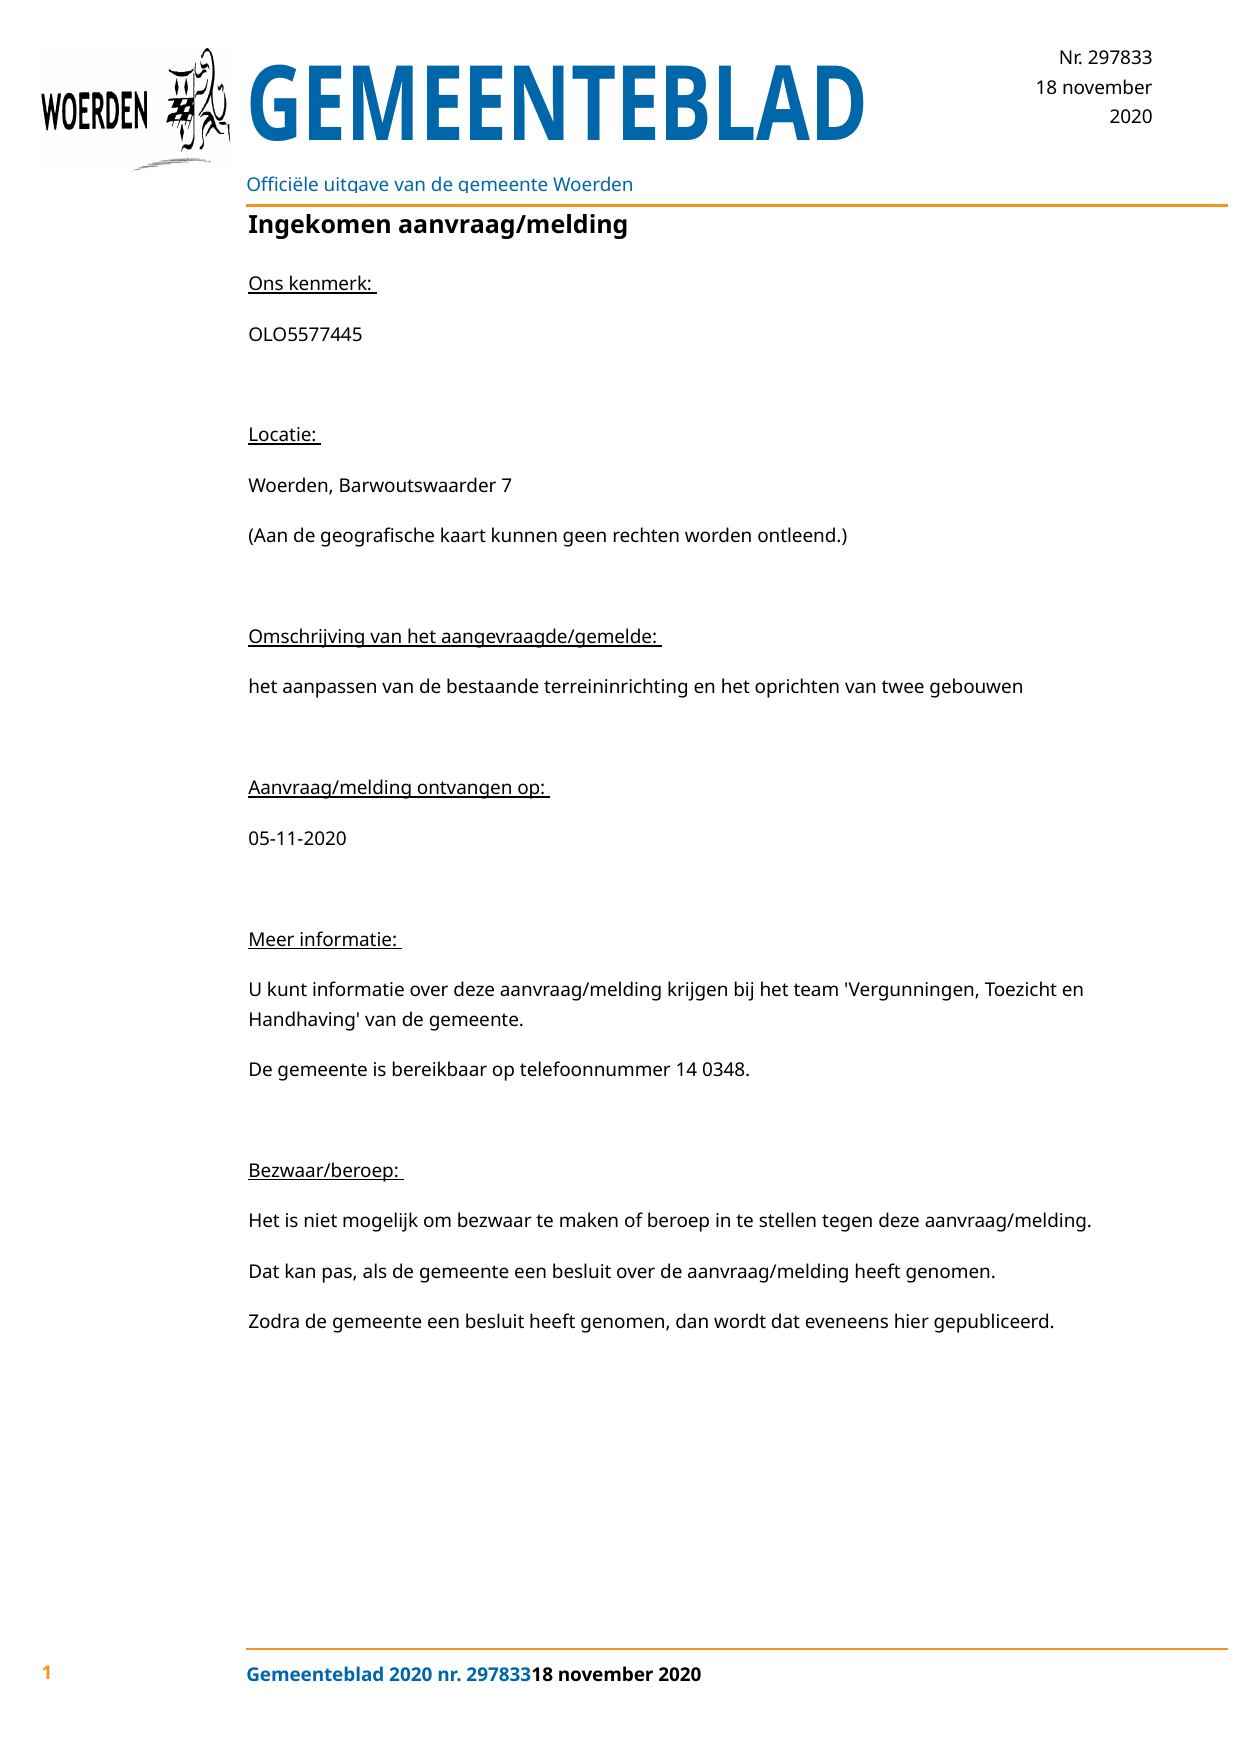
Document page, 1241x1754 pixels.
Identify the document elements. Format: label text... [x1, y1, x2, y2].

text Aanvraag/melding ontvangen op: [248, 774, 1152, 800]
text Locatie: [248, 422, 1152, 447]
text Ingekomen aanvraag/melding [248, 207, 1152, 241]
text Zodra de gemeente een besluit heeft genomen, dan wordt dat eveneens hier gepubliceerd. [248, 1308, 1152, 1334]
text De gemeente is bereikbaar op telefoonnummer 14 0348. [248, 1056, 1152, 1082]
text Dat kan pas, als de gemeente een besluit over de aanvraag/melding heeft genomen. [248, 1258, 1152, 1283]
text het aanpassen van de bestaande terreininrichting en het oprichten van twee gebouwen [248, 674, 1152, 699]
text Bezwaar/beroep: [248, 1157, 1152, 1183]
text Het is niet mogelijk om bezwaar te maken of beroep in te stellen tegen deze aanvraag/melding. [248, 1207, 1152, 1233]
text Ons kenmerk: [248, 270, 1152, 296]
text Omschrijving van het aangevraagde/gemelde: [248, 623, 1152, 649]
text (Aan de geografische kaart kunnen geen rechten worden ontleend.) [248, 522, 1152, 548]
text U kunt informatie over deze aanvraag/melding krijgen bij het team 'Vergunningen, Toezicht en Handhaving' van de gemeente. [248, 976, 1152, 1031]
text Woerden, Barwoutswaarder 7 [248, 472, 1152, 498]
text OLO5577445 [248, 321, 1152, 346]
text Meer informatie: [248, 926, 1152, 951]
picture [41, 47, 231, 172]
text 05-11-2020 [248, 825, 1152, 851]
